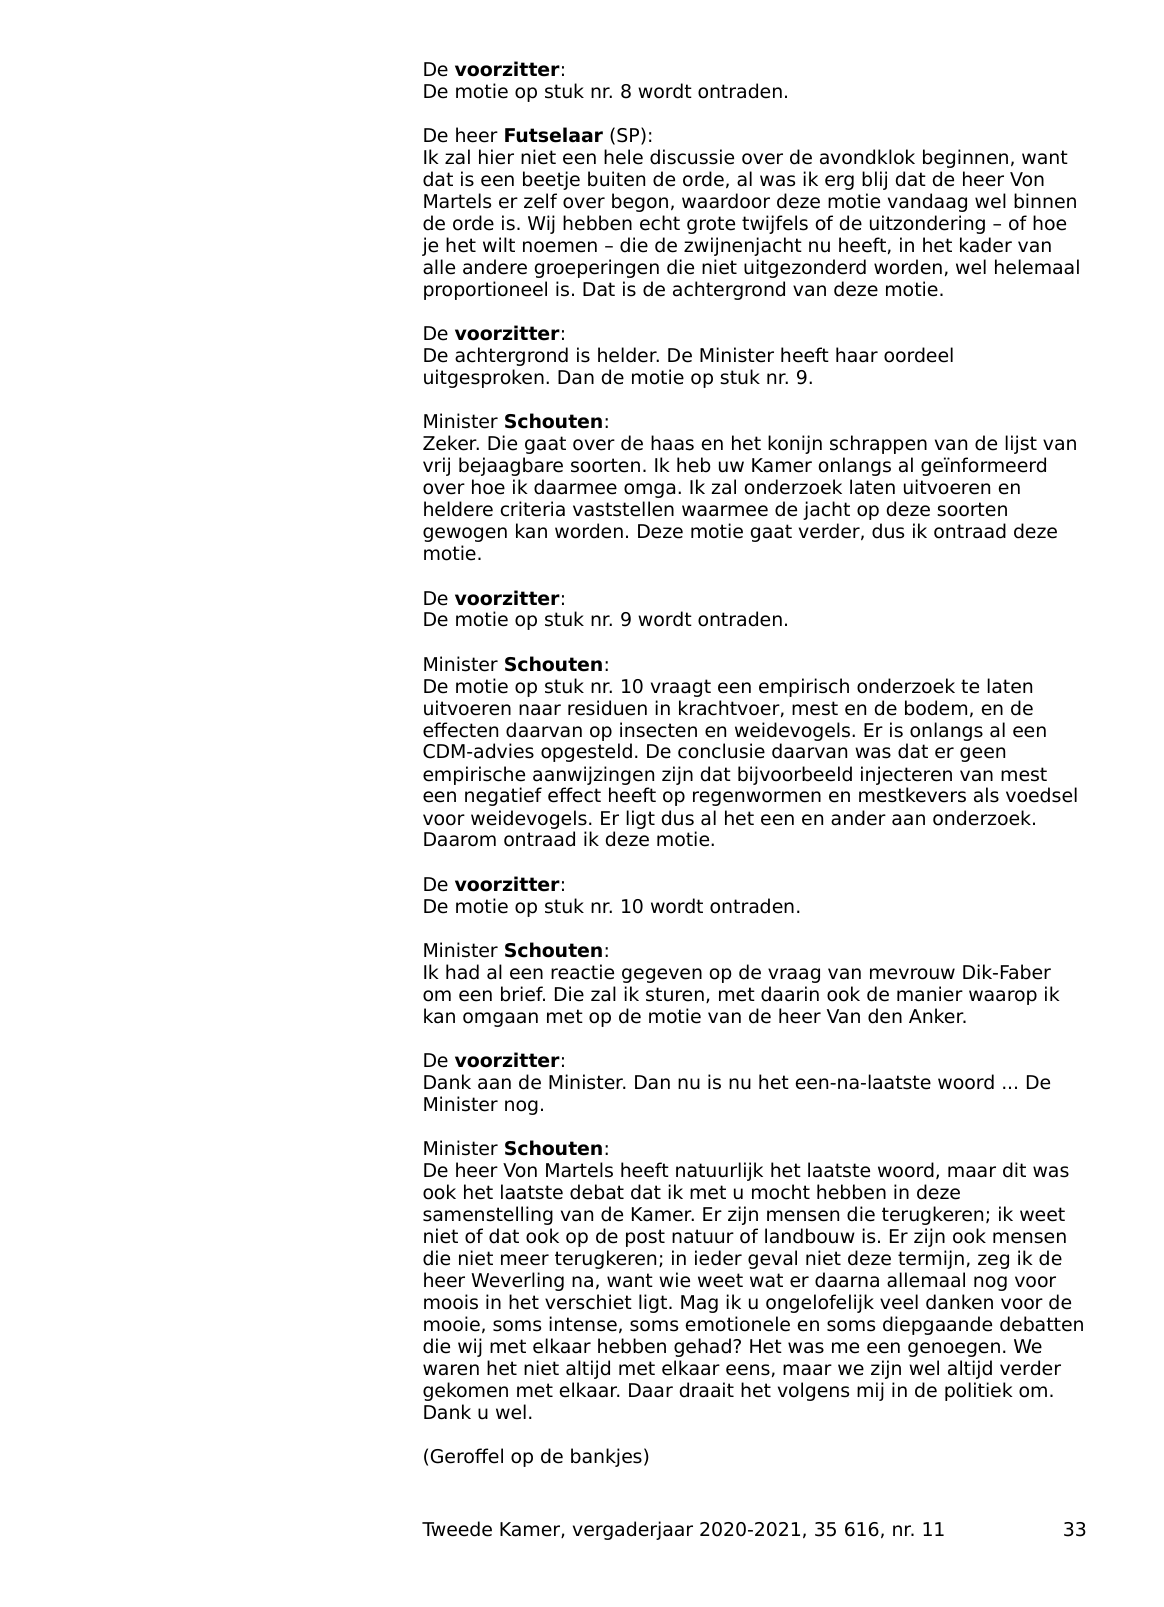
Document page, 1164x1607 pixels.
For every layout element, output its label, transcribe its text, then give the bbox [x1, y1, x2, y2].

text Dank u wel. [422, 1402, 1087, 1424]
text Dank aan de Minister. Dan nu is nu het een-na-laatste woord ... De Minister nog. [422, 1072, 1087, 1116]
text Minister Schouten: [422, 1138, 1087, 1160]
text Minister Schouten: [422, 940, 1087, 962]
text De heer Futselaar (SP): [422, 125, 1087, 147]
text De motie op stuk nr. 8 wordt ontraden. [422, 81, 1087, 103]
text Ik had al een reactie gegeven op de vraag van mevrouw Dik-Faber om een brief. Die zal ik sturen, met daarin ook de manier waarop ik kan omgaan met op de motie van de heer Van den Anker. [422, 962, 1087, 1028]
text De voorzitter: [422, 59, 1087, 81]
text De voorzitter: [422, 873, 1087, 896]
text De voorzitter: [422, 323, 1087, 345]
text Minister Schouten: [422, 653, 1087, 676]
text De achtergrond is helder. De Minister heeft haar oordeel uitgesproken. Dan de motie op stuk nr. 9. [422, 345, 1087, 389]
text De heer Von Martels heeft natuurlijk het laatste woord, maar dit was ook het laatste debat dat ik met u mocht hebben in deze samenstelling van de Kamer. Er zijn mensen die terugkeren; ik weet niet of dat ook op de post natuur of landbouw is. Er zijn ook mensen die niet meer terugkeren; in ieder geval niet deze termijn, zeg ik de heer Weverling na, want wie weet wat er daarna allemaal nog voor moois in het verschiet ligt. Mag ik u ongelofelijk veel danken voor de mooie, soms intense, soms emotionele en soms diepgaande debatten die wij met elkaar hebben gehad? Het was me een genoegen. We waren het niet altijd met elkaar eens, maar we zijn wel altijd verder gekomen met elkaar. Daar draait het volgens mij in de politiek om. [422, 1160, 1087, 1402]
text De voorzitter: [422, 1050, 1087, 1072]
text De motie op stuk nr. 10 vraagt een empirisch onderzoek te laten uitvoeren naar residuen in krachtvoer, mest en de bodem, en de effecten daarvan op insecten en weidevogels. Er is onlangs al een CDM-advies opgesteld. De conclusie daarvan was dat er geen empirische aanwijzingen zijn dat bijvoorbeeld injecteren van mest een negatief effect heeft op regenwormen en mestkevers als voedsel voor weidevogels. Er ligt dus al het een en ander aan onderzoek. Daarom ontraad ik deze motie. [422, 676, 1087, 851]
text De voorzitter: [422, 587, 1087, 609]
text (Geroffel op de bankjes) [422, 1446, 1087, 1468]
text Zeker. Die gaat over de haas en het konijn schrappen van de lijst van vrij bejaagbare soorten. Ik heb uw Kamer onlangs al geïnformeerd over hoe ik daarmee omga. Ik zal onderzoek laten uitvoeren en heldere criteria vaststellen waarmee de jacht op deze soorten gewogen kan worden. Deze motie gaat verder, dus ik ontraad deze motie. [422, 433, 1087, 565]
text De motie op stuk nr. 9 wordt ontraden. [422, 609, 1087, 631]
text Minister Schouten: [422, 411, 1087, 433]
text Ik zal hier niet een hele discussie over de avondklok beginnen, want dat is een beetje buiten de orde, al was ik erg blij dat de heer Von Martels er zelf over begon, waardoor deze motie vandaag wel binnen de orde is. Wij hebben echt grote twijfels of de uitzondering – of hoe je het wilt noemen – die de zwijnenjacht nu heeft, in het kader van alle andere groeperingen die niet uitgezonderd worden, wel helemaal proportioneel is. Dat is de achtergrond van deze motie. [422, 147, 1087, 301]
text De motie op stuk nr. 10 wordt ontraden. [422, 896, 1087, 917]
